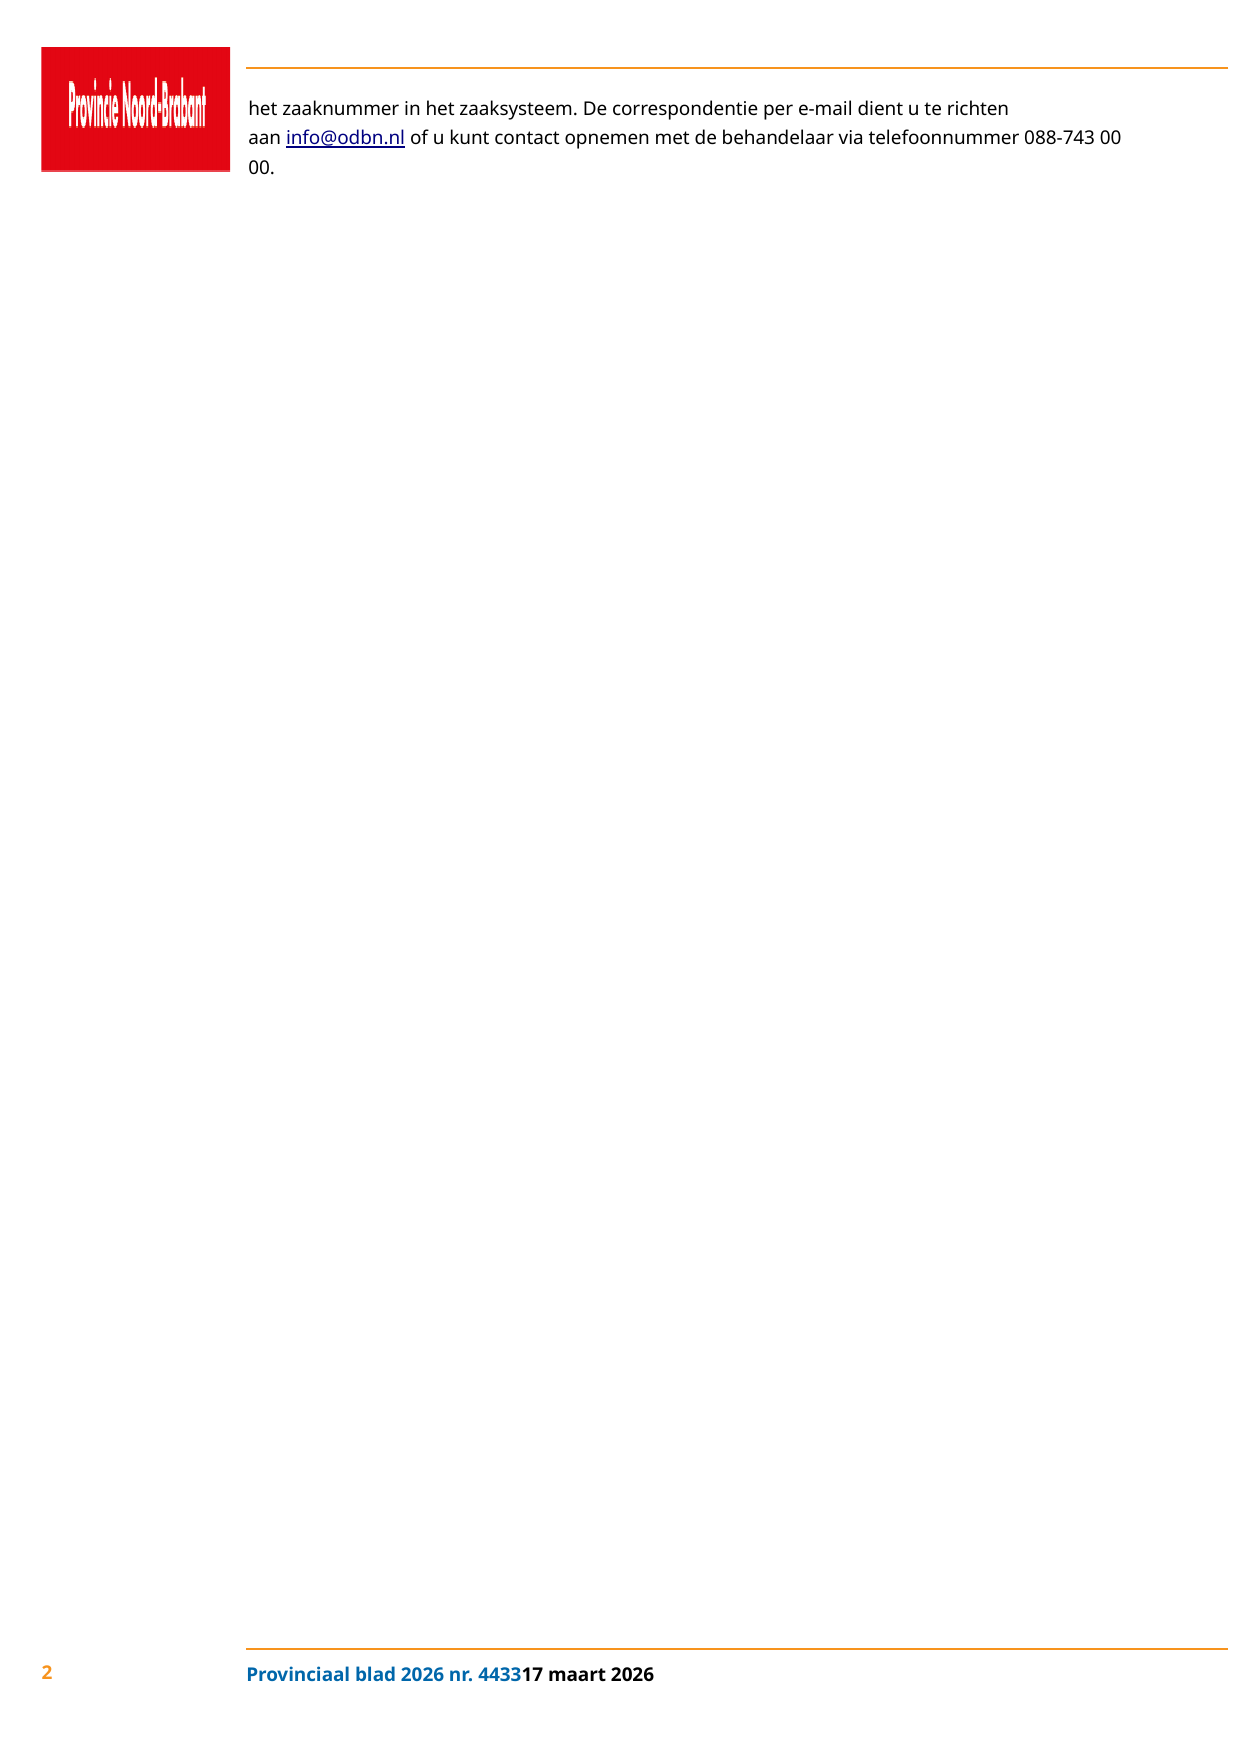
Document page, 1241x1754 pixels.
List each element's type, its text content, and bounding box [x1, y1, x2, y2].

picture [41, 47, 231, 172]
text het zaaknummer in het zaaksysteem. De correspondentie per e-mail dient u te richten aan info@odbn.nl of u kunt contact opnemen met de behandelaar via telefoonnummer 088-743 00 00. [248, 95, 1152, 180]
